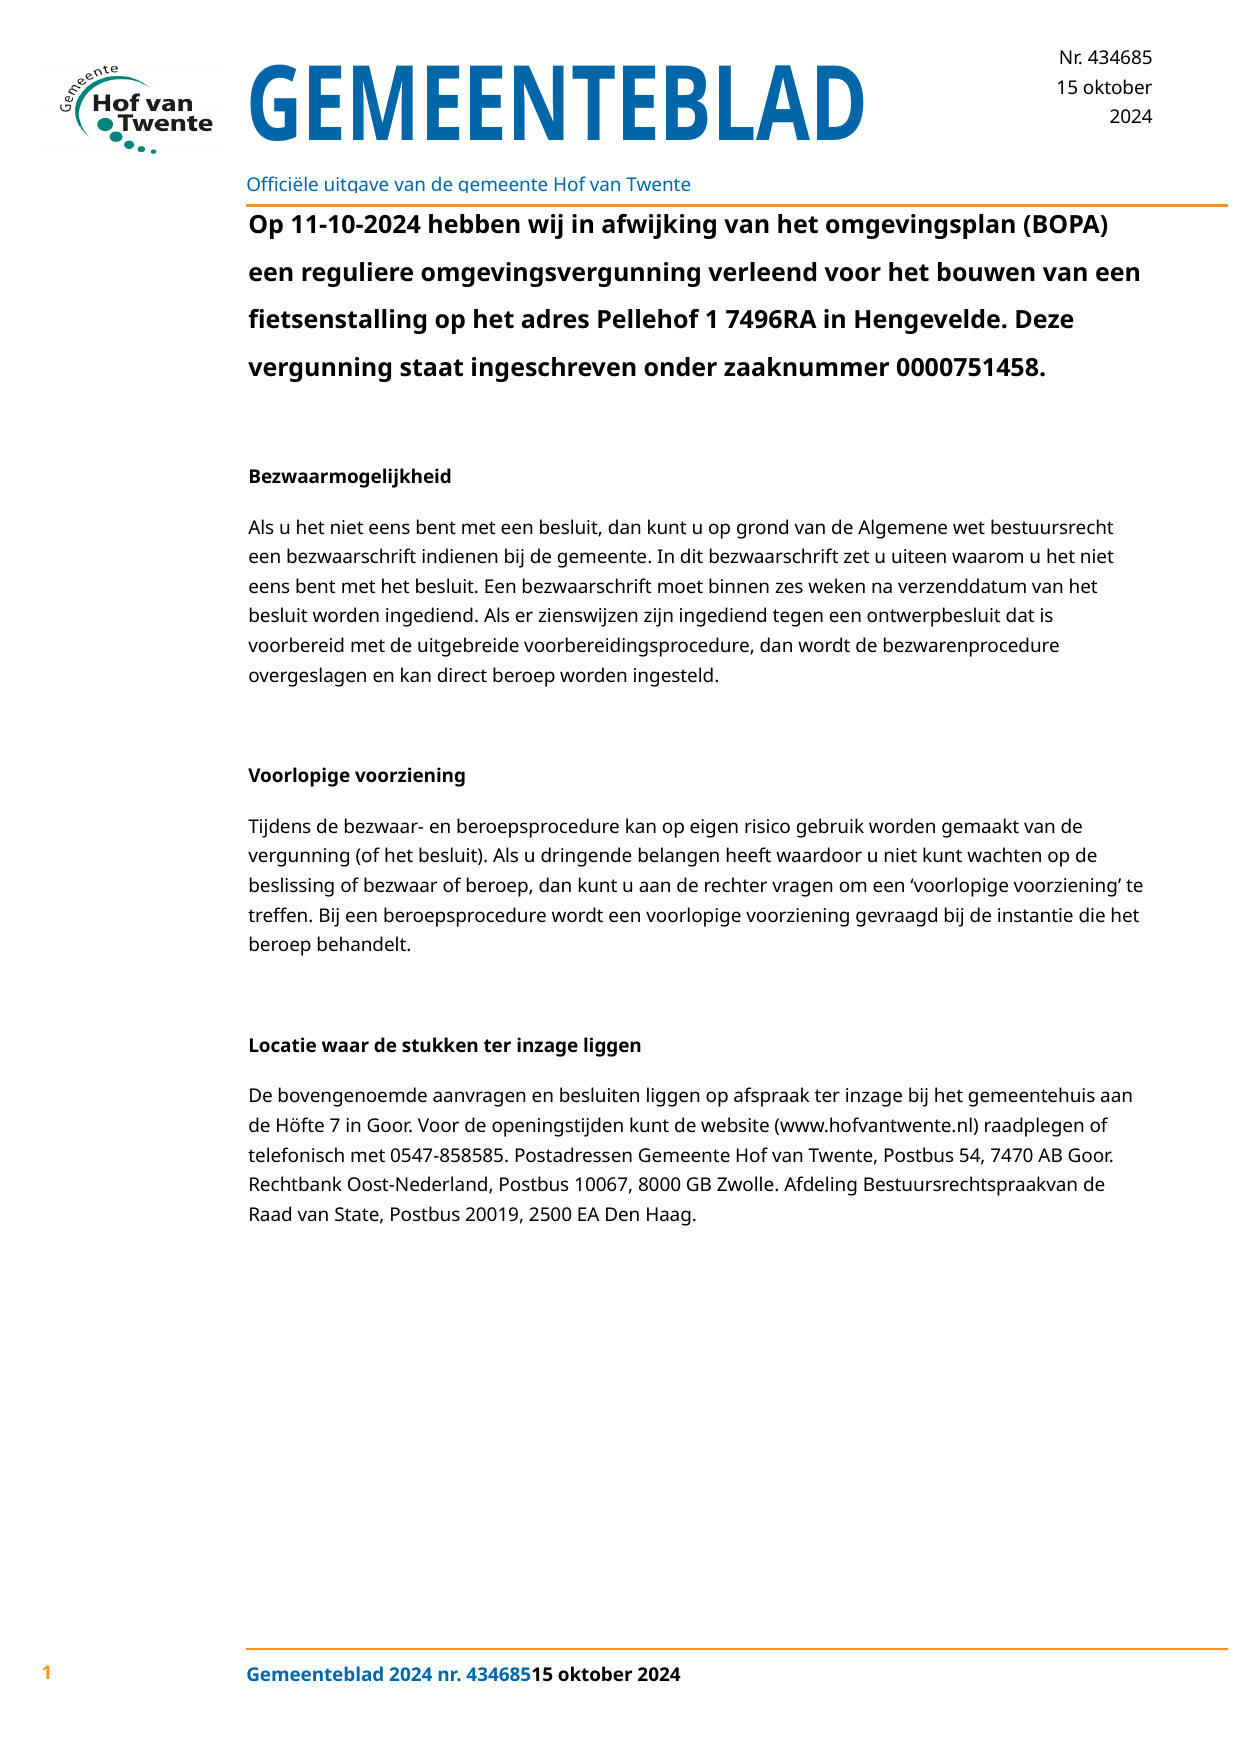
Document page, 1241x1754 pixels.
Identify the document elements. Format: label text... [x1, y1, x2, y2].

text Voorlopige voorziening [248, 763, 1152, 788]
picture [41, 47, 231, 172]
text Tijdens de bezwaar- en beroepsprocedure kan op eigen risico gebruik worden gemaakt van de vergunning (of het besluit). Als u dringende belangen heeft waardoor u niet kunt wachten op de beslissing of bezwaar of beroep, dan kunt u aan de rechter vragen om een ‘voorlopige voorziening’ te treffen. Bij een beroepsprocedure wordt een voorlopige voorziening gevraagd bij de instantie die het beroep behandelt. [248, 813, 1152, 957]
text Op 11-10-2024 hebben wij in afwijking van het omgevingsplan (BOPA) een reguliere omgevingsvergunning verleend voor het bouwen van een fietsenstalling op het adres Pellehof 1 7496RA in Hengevelde. Deze vergunning staat ingeschreven onder zaaknummer 0000751458. [248, 207, 1152, 384]
text Locatie waar de stukken ter inzage liggen [248, 1032, 1152, 1058]
text Als u het niet eens bent met een besluit, dan kunt u op grond van de Algemene wet bestuursrecht een bezwaarschrift indienen bij de gemeente. In dit bezwaarschrift zet u uiteen waarom u het niet eens bent met het besluit. Een bezwaarschrift moet binnen zes weken na verzenddatum van het besluit worden ingediend. Als er zienswijzen zijn ingediend tegen een ontwerpbesluit dat is voorbereid met de uitgebreide voorbereidingsprocedure, dan wordt de bezwarenprocedure overgeslagen en kan direct beroep worden ingesteld. [248, 514, 1152, 688]
text Bezwaarmogelijkheid [248, 463, 1152, 489]
text De bovengenoemde aanvragen en besluiten liggen op afspraak ter inzage bij het gemeentehuis aan de Höfte 7 in Goor. Voor de openingstijden kunt de website (www.hofvantwente.nl) raadplegen of telefonisch met 0547-858585. Postadressen Gemeente Hof van Twente, Postbus 54, 7470 AB Goor. Rechtbank Oost-Nederland, Postbus 10067, 8000 GB Zwolle. Afdeling Bestuursrechtspraakvan de Raad van State, Postbus 20019, 2500 EA Den Haag. [248, 1083, 1152, 1227]
